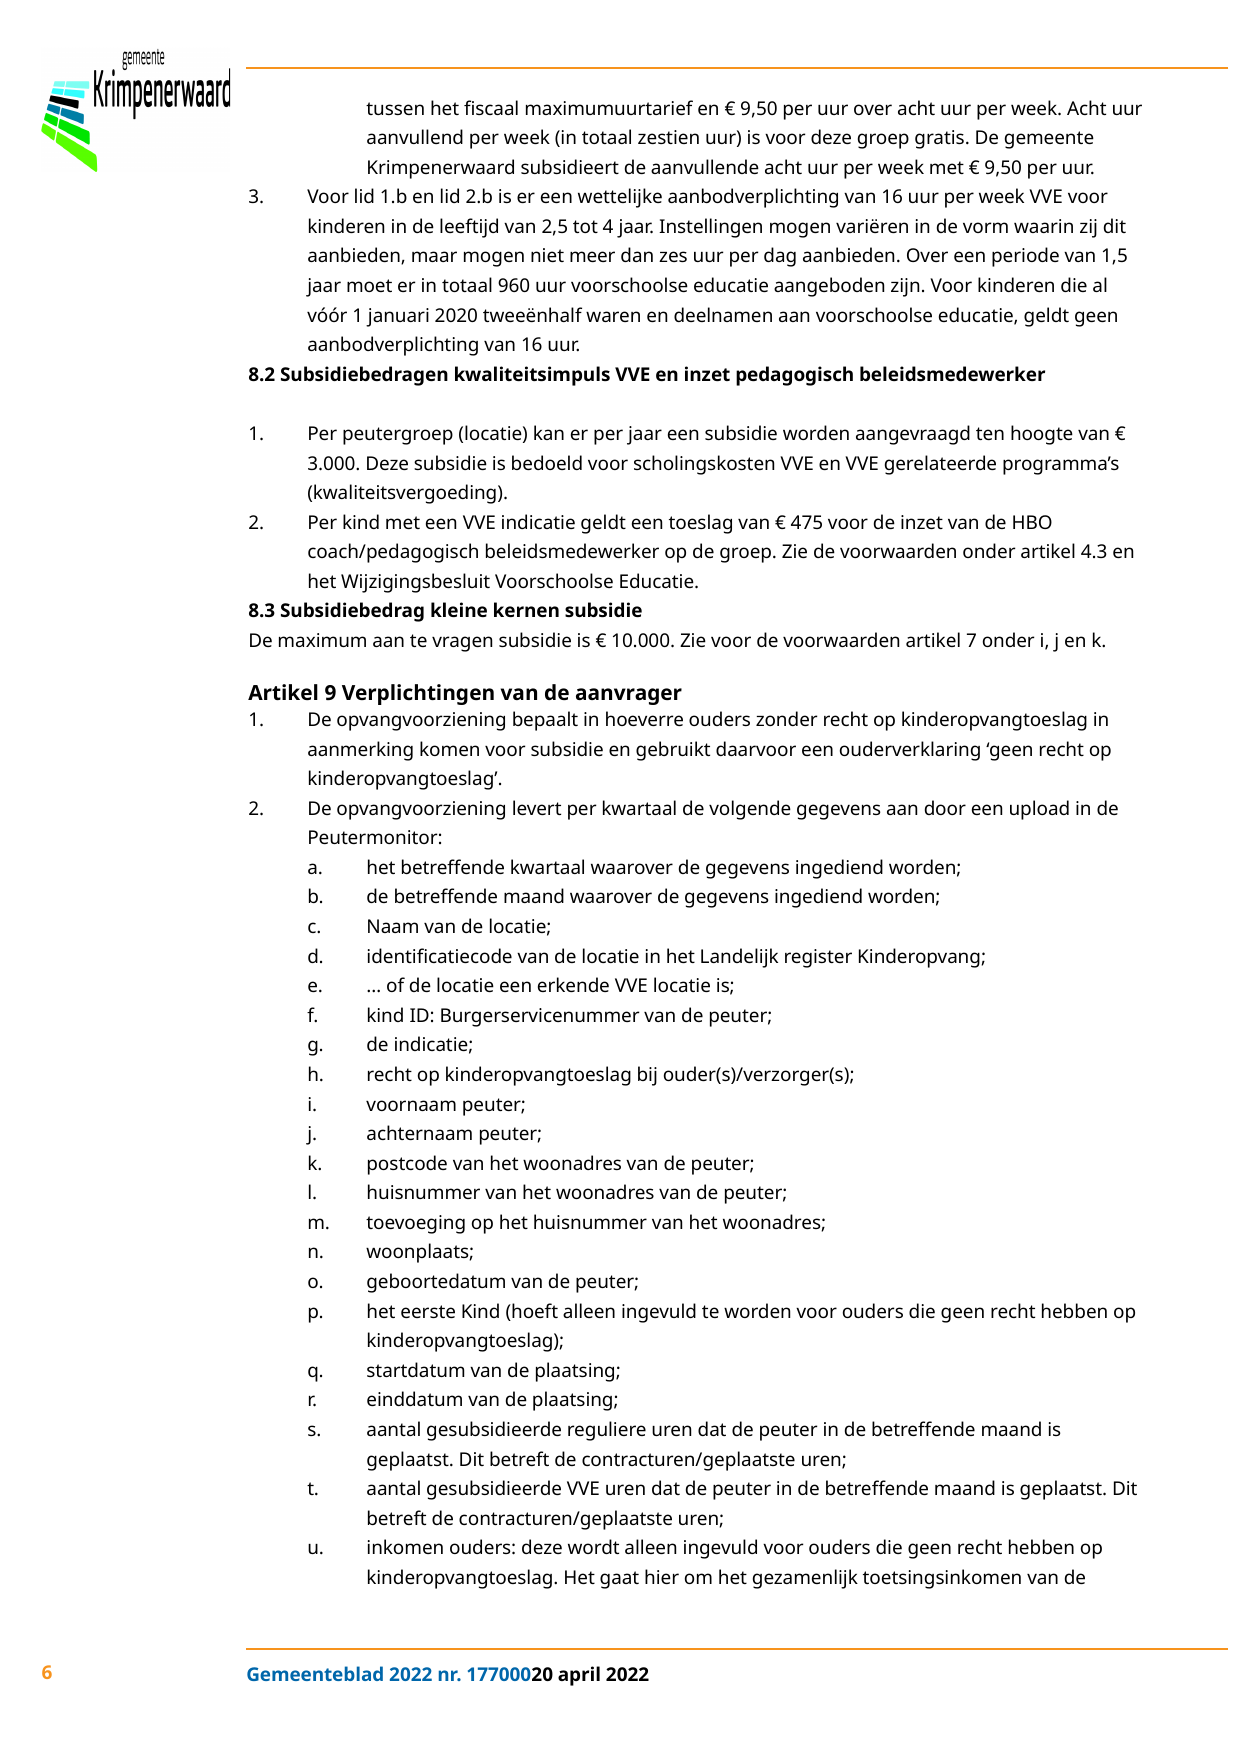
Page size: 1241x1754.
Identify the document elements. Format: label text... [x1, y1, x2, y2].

list De opvangvoorziening bepaalt in hoeverre ouders zonder recht op kinderopvangtoeslag in aanmerking komen voor subsidie en gebruikt daarvoor een ouderverklaring ‘geen recht op kinderopvangtoeslag’. [248, 706, 1152, 791]
list het betreffende kwartaal waarover de gegevens ingediend worden; [307, 854, 1152, 880]
list geboortedatum van de peuter; [307, 1268, 1152, 1294]
list De opvangvoorziening levert per kwartaal de volgende gegevens aan door een upload in de Peutermonitor: [248, 795, 1152, 850]
list aantal gesubsidieerde VVE uren dat de peuter in de betreffende maand is geplaatst. Dit betreft de contracturen/geplaatste uren; [307, 1475, 1152, 1531]
list tussen het fiscaal maximumuurtarief en € 9,50 per uur over acht uur per week. Acht uur aanvullend per week (in totaal zestien uur) is voor deze groep gratis. De gemeente Krimpenerwaard subsidieert de aanvullende acht uur per week met € 9,50 per uur. [307, 95, 1152, 180]
list recht op kinderopvangtoeslag bij ouder(s)/verzorger(s); [307, 1061, 1152, 1087]
picture [41, 47, 231, 172]
list Per kind met een VVE indicatie geldt een toeslag van € 475 voor de inzet van de HBO coach/pedagogisch beleidsmedewerker op de groep. Zie de voorwaarden onder artikel 4.3 en het Wijzigingsbesluit Voorschoolse Educatie. [248, 509, 1152, 594]
list woonplaats; [307, 1239, 1152, 1264]
text De maximum aan te vragen subsidie is € 10.000. Zie voor de voorwaarden artikel 7 onder i, j en k. [248, 627, 1152, 653]
list einddatum van de plaatsing; [307, 1387, 1152, 1412]
list … of de locatie een erkende VVE locatie is; [307, 972, 1152, 998]
list voornaam peuter; [307, 1091, 1152, 1116]
list de indicatie; [307, 1032, 1152, 1057]
list aantal gesubsidieerde reguliere uren dat de peuter in de betreffende maand is geplaatst. Dit betreft de contracturen/geplaatste uren; [307, 1416, 1152, 1471]
list Voor lid 1.b en lid 2.b is er een wettelijke aanbodverplichting van 16 uur per week VVE voor kinderen in de leeftijd van 2,5 tot 4 jaar. Instellingen mogen variëren in de vorm waarin zij dit aanbieden, maar mogen niet meer dan zes uur per dag aanbieden. Over een periode van 1,5 jaar moet er in totaal 960 uur voorschoolse educatie aangeboden zijn. Voor kinderen die al vóór 1 januari 2020 tweeënhalf waren en deelnamen aan voorschoolse educatie, geldt geen aanbodverplichting van 16 uur. [248, 183, 1152, 357]
list Naam van de locatie; [307, 913, 1152, 939]
text 8.2 Subsidiebedragen kwaliteitsimpuls VVE en inzet pedagogisch beleidsmedewerker [248, 361, 1152, 387]
list startdatum van de plaatsing; [307, 1357, 1152, 1383]
list inkomen ouders: deze wordt alleen ingevuld voor ouders die geen recht hebben op kinderopvangtoeslag. Het gaat hier om het gezamenlijk toetsingsinkomen van de [307, 1534, 1152, 1590]
list het eerste Kind (hoeft alleen ingevuld te worden voor ouders die geen recht hebben op kinderopvangtoeslag); [307, 1298, 1152, 1353]
list postcode van het woonadres van de peuter; [307, 1150, 1152, 1176]
list achternaam peuter; [307, 1120, 1152, 1146]
list identificatiecode van de locatie in het Landelijk register Kinderopvang; [307, 943, 1152, 968]
list de betreffende maand waarover de gegevens ingediend worden; [307, 884, 1152, 909]
list toevoeging op het huisnummer van het woonadres; [307, 1209, 1152, 1235]
text 8.3 Subsidiebedrag kleine kernen subsidie [248, 598, 1152, 623]
list huisnummer van het woonadres van de peuter; [307, 1179, 1152, 1205]
list Per peutergroep (locatie) kan er per jaar een subsidie worden aangevraagd ten hoogte van € 3.000. Deze subsidie is bedoeld voor scholingskosten VVE en VVE gerelateerde programma’s (kwaliteitsvergoeding). [248, 420, 1152, 505]
list kind ID: Burgerservicenummer van de peuter; [307, 1002, 1152, 1028]
text Artikel 9 Verplichtingen van de aanvrager [248, 678, 1152, 706]
